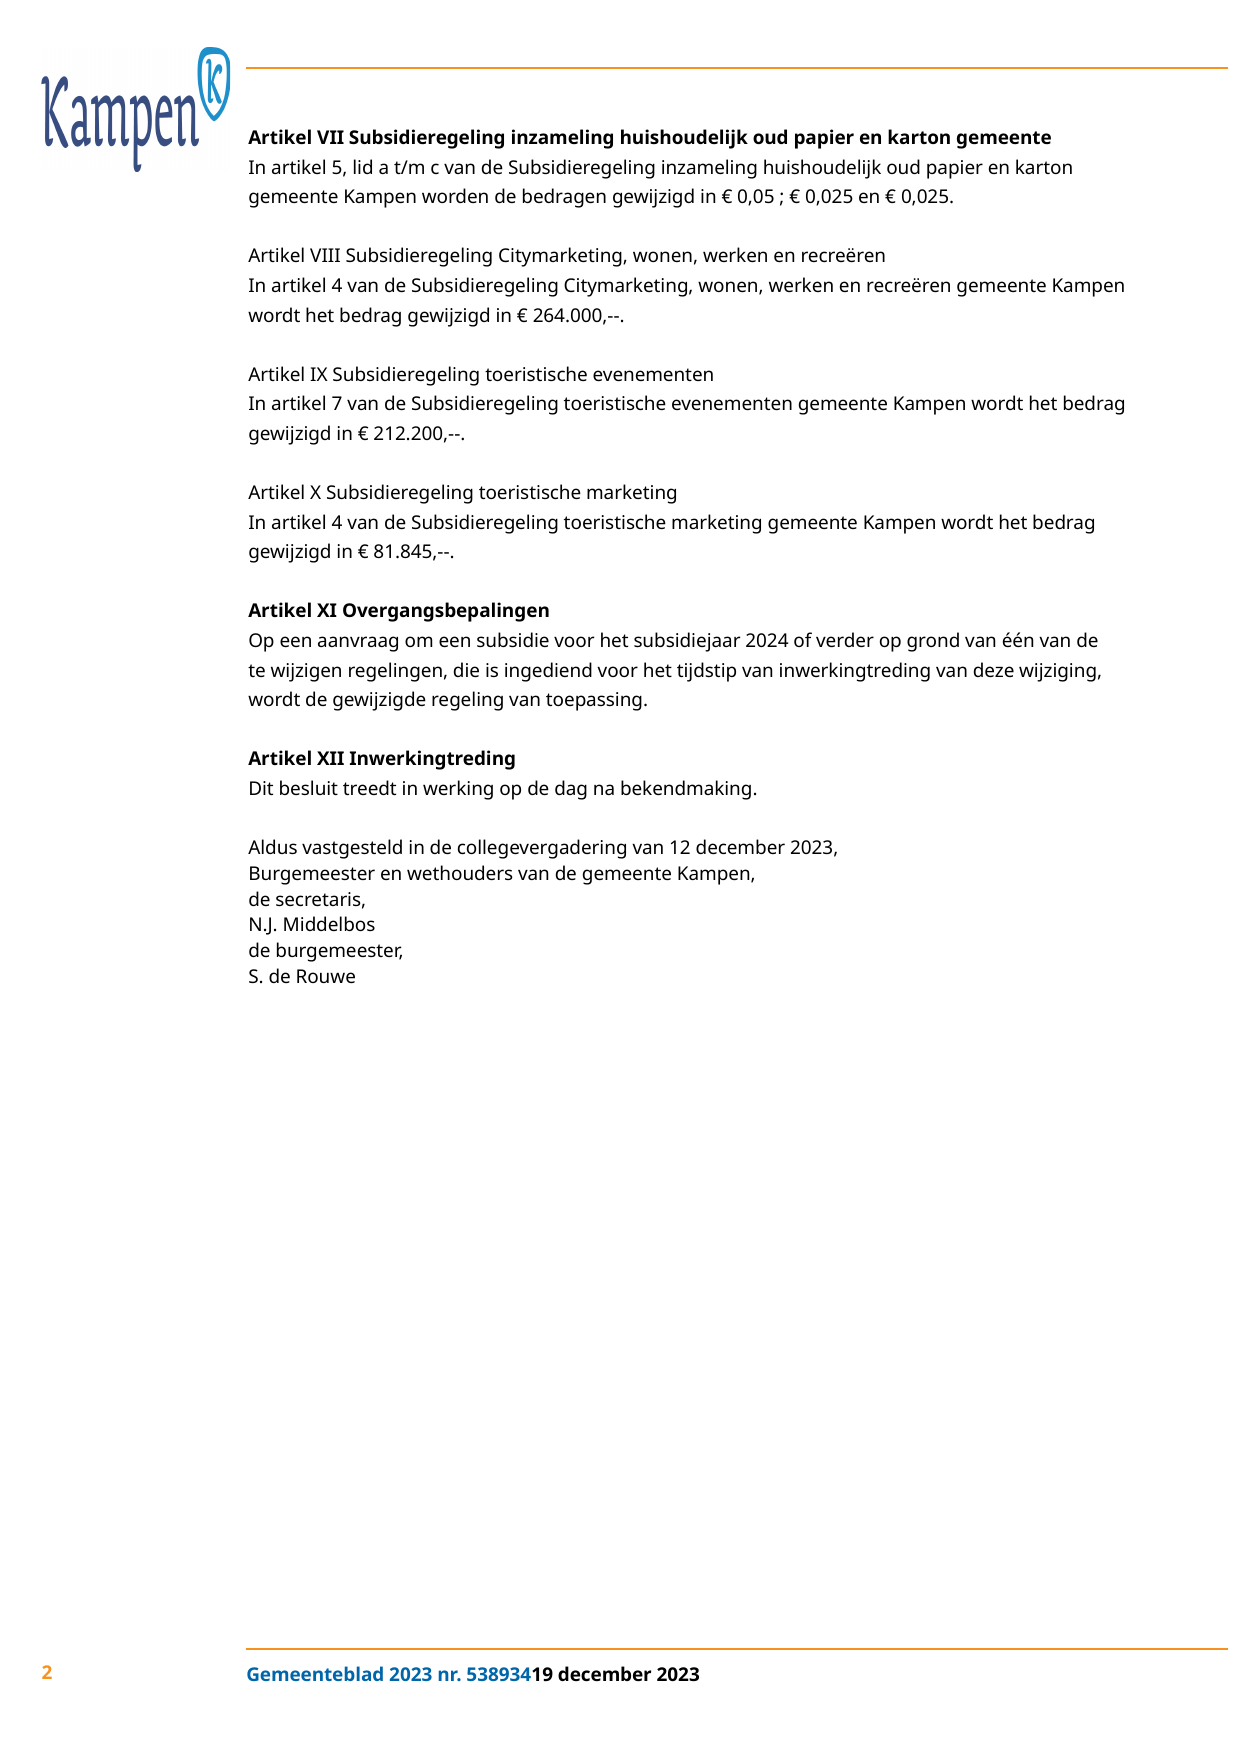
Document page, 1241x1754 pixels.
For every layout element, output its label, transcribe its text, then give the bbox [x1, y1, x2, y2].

text N.J. Middelbos [248, 912, 1152, 937]
text In artikel 5, lid a t/m c van de Subsidieregeling inzameling huishoudelijk oud papier en karton gemeente Kampen worden de bedragen gewijzigd in € 0,05 ; € 0,025 en € 0,025. [248, 154, 1152, 209]
text Burgemeester en wethouders van de gemeente Kampen, [248, 860, 1152, 886]
text In artikel 4 van de Subsidieregeling Citymarketing, wonen, werken en recreëren gemeente Kampen wordt het bedrag gewijzigd in € 264.000,--. [248, 272, 1152, 328]
text Artikel XI Overgangsbepalingen [248, 598, 1152, 623]
text Op een aanvraag om een subsidie voor het subsidiejaar 2024 of verder op grond van één van de [248, 627, 1152, 653]
text Dit besluit treedt in werking op de dag na bekendmaking. [248, 775, 1152, 801]
text wordt de gewijzigde regeling van toepassing. [248, 686, 1152, 712]
text S. de Rouwe [248, 963, 1152, 989]
text te wijzigen regelingen, die is ingediend voor het tijdstip van inwerkingtreding van deze wijziging, [248, 657, 1152, 683]
text In artikel 7 van de Subsidieregeling toeristische evenementen gemeente Kampen wordt het bedrag gewijzigd in € 212.200,--. [248, 391, 1152, 446]
text Aldus vastgesteld in de collegevergadering van 12 december 2023, [248, 834, 1152, 860]
text Artikel VIII Subsidieregeling Citymarketing, wonen, werken en recreëren [248, 243, 1152, 268]
text de secretaris, [248, 886, 1152, 912]
text Artikel VII Subsidieregeling inzameling huishoudelijk oud papier en karton gemeente [248, 124, 1152, 150]
text Artikel XII Inwerkingtreding [248, 746, 1152, 771]
text Artikel IX Subsidieregeling toeristische evenementen [248, 361, 1152, 387]
text In artikel 4 van de Subsidieregeling toeristische marketing gemeente Kampen wordt het bedrag gewijzigd in € 81.845,--. [248, 509, 1152, 564]
picture [41, 47, 231, 172]
text de burgemeester, [248, 937, 1152, 963]
text Artikel X Subsidieregeling toeristische marketing [248, 479, 1152, 505]
